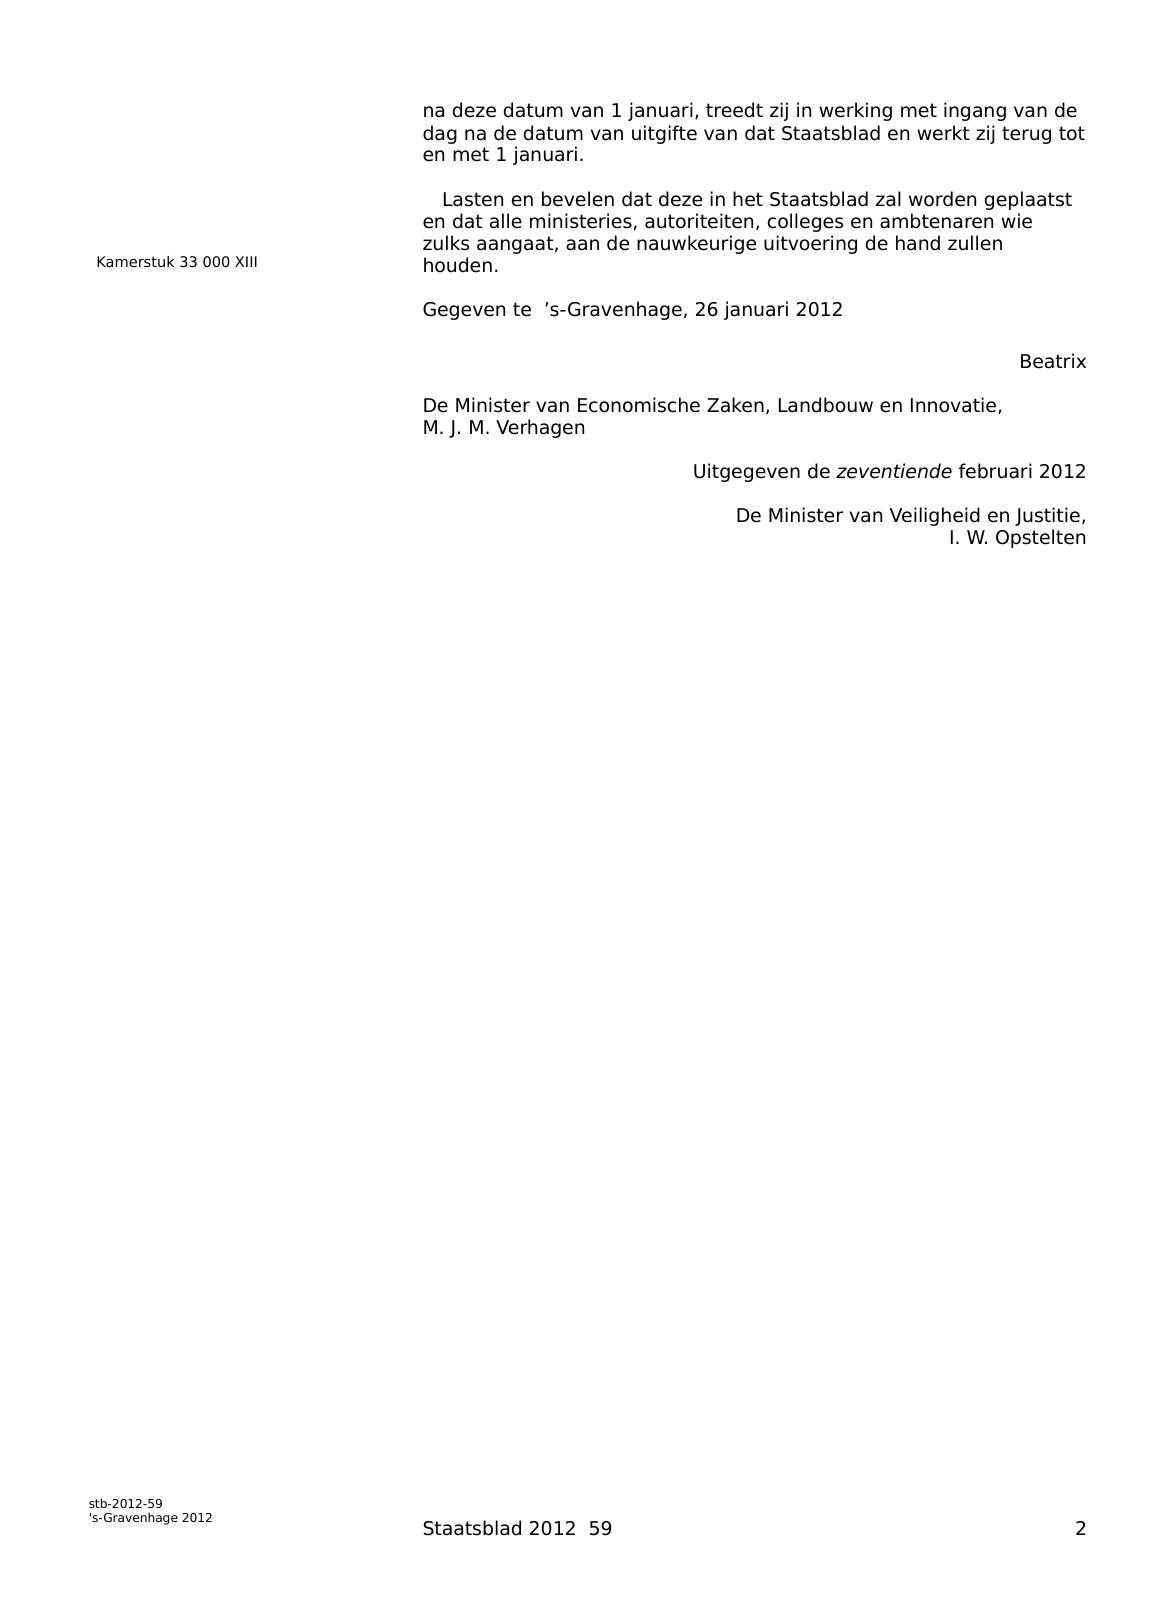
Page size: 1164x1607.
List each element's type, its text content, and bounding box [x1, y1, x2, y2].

text Beatrix [422, 351, 1087, 373]
text Uitgegeven de zeventiende februari 2012 [422, 461, 1087, 483]
text De Minister van Veiligheid en Justitie, I. W. Opstelten [422, 505, 1087, 549]
text 's-Gravenhage 2012 [88, 1511, 323, 1525]
text na deze datum van 1 januari, treedt zij in werking met ingang van de dag na de datum van uitgifte van dat Staatsblad en werkt zij terug tot en met 1 januari. [422, 100, 1087, 166]
text Kamerstuk 33 000 XIII [77, 253, 396, 270]
text stb-2012-59 [88, 1497, 323, 1511]
text Lasten en bevelen dat deze in het Staatsblad zal worden geplaatst en dat alle ministeries, autoriteiten, colleges en ambtenaren wie zulks aangaat, aan de nauwkeurige uitvoering de hand zullen houden. [422, 188, 1087, 276]
text De Minister van Economische Zaken, Landbouw en Innovatie, M. J. M. Verhagen [422, 395, 1087, 439]
text Gegeven te ’s-Gravenhage, 26 januari 2012 [422, 299, 1087, 321]
